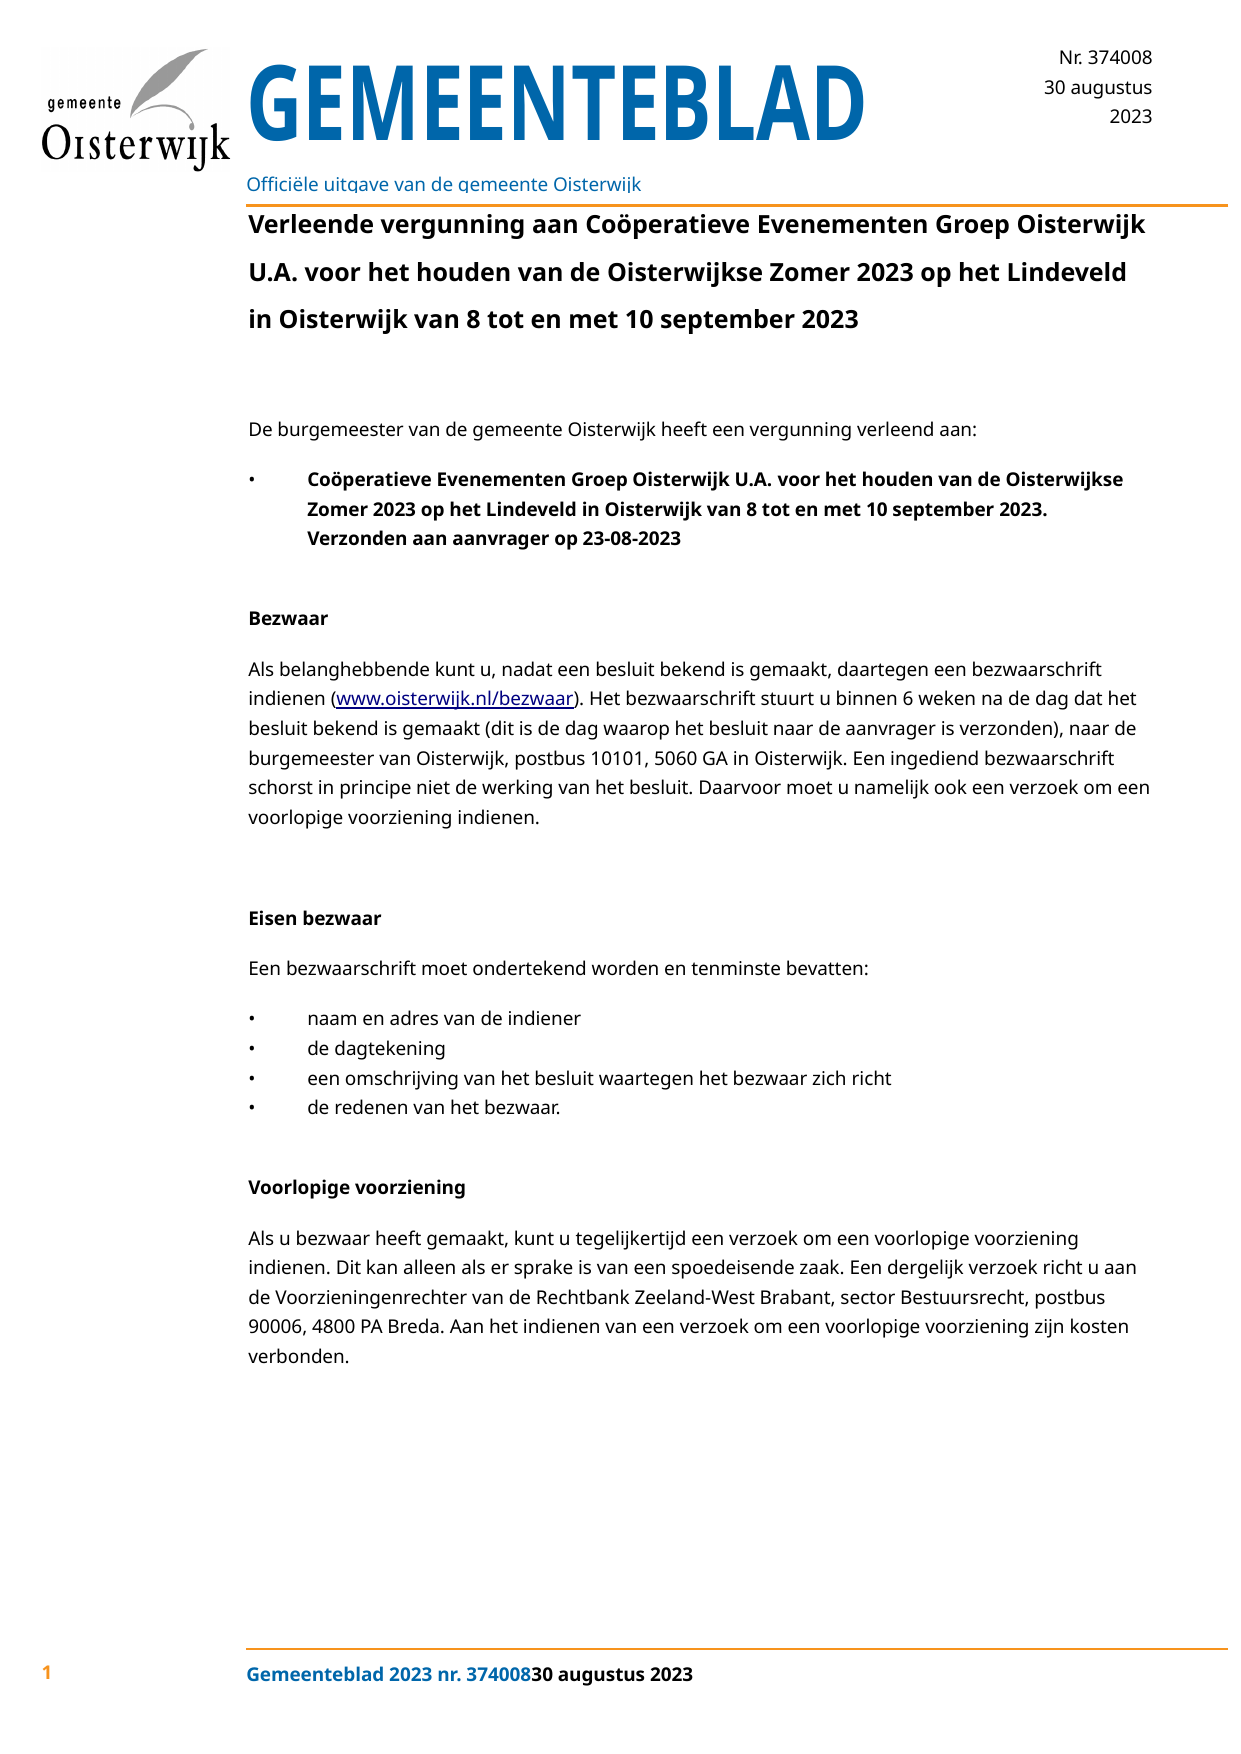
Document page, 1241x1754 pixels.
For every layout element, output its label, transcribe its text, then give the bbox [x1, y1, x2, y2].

text Verleende vergunning aan Coöperatieve Evenementen Groep Oisterwijk U.A. voor het houden van de Oisterwijkse Zomer 2023 op het Lindeveld in Oisterwijk van 8 tot en met 10 september 2023 [248, 207, 1152, 336]
list de redenen van het bezwaar. [248, 1094, 1152, 1120]
list de dagtekening [248, 1035, 1152, 1061]
text Een bezwaarschrift moet ondertekend worden en tenminste bevatten: [248, 955, 1152, 981]
text Als u bezwaar heeft gemaakt, kunt u tegelijkertijd een verzoek om een voorlopige voorziening indienen. Dit kan alleen als er sprake is van een spoedeisende zaak. Een dergelijk verzoek richt u aan de Voorzieningenrechter van de Rechtbank Zeeland-West Brabant, sector Bestuursrecht, postbus 90006, 4800 PA Breda. Aan het indienen van een verzoek om een voorlopige voorziening zijn kosten verbonden. [248, 1225, 1152, 1369]
text Bezwaar [248, 606, 1152, 631]
list naam en adres van de indiener [248, 1006, 1152, 1031]
text Eisen bezwaar [248, 905, 1152, 930]
list Coöperatieve Evenementen Groep Oisterwijk U.A. voor het houden van de Oisterwijkse Zomer 2023 op het Lindeveld in Oisterwijk van 8 tot en met 10 september 2023. Verzonden aan aanvrager op 23-08-2023 [248, 466, 1152, 551]
list een omschrijving van het besluit waartegen het bezwaar zich richt [248, 1065, 1152, 1090]
picture [41, 47, 231, 172]
text Voorlopige voorziening [248, 1174, 1152, 1200]
text De burgemeester van de gemeente Oisterwijk heeft een vergunning verleend aan: [248, 416, 1152, 442]
text Als belanghebbende kunt u, nadat een besluit bekend is gemaakt, daartegen een bezwaarschrift indienen (www.oisterwijk.nl/bezwaar). Het bezwaarschrift stuurt u binnen 6 weken na de dag dat het besluit bekend is gemaakt (dit is de dag waarop het besluit naar de aanvrager is verzonden), naar de burgemeester van Oisterwijk, postbus 10101, 5060 GA in Oisterwijk. Een ingediend bezwaarschrift schorst in principe niet de werking van het besluit. Daarvoor moet u namelijk ook een verzoek om een voorlopige voorziening indienen. [248, 656, 1152, 829]
